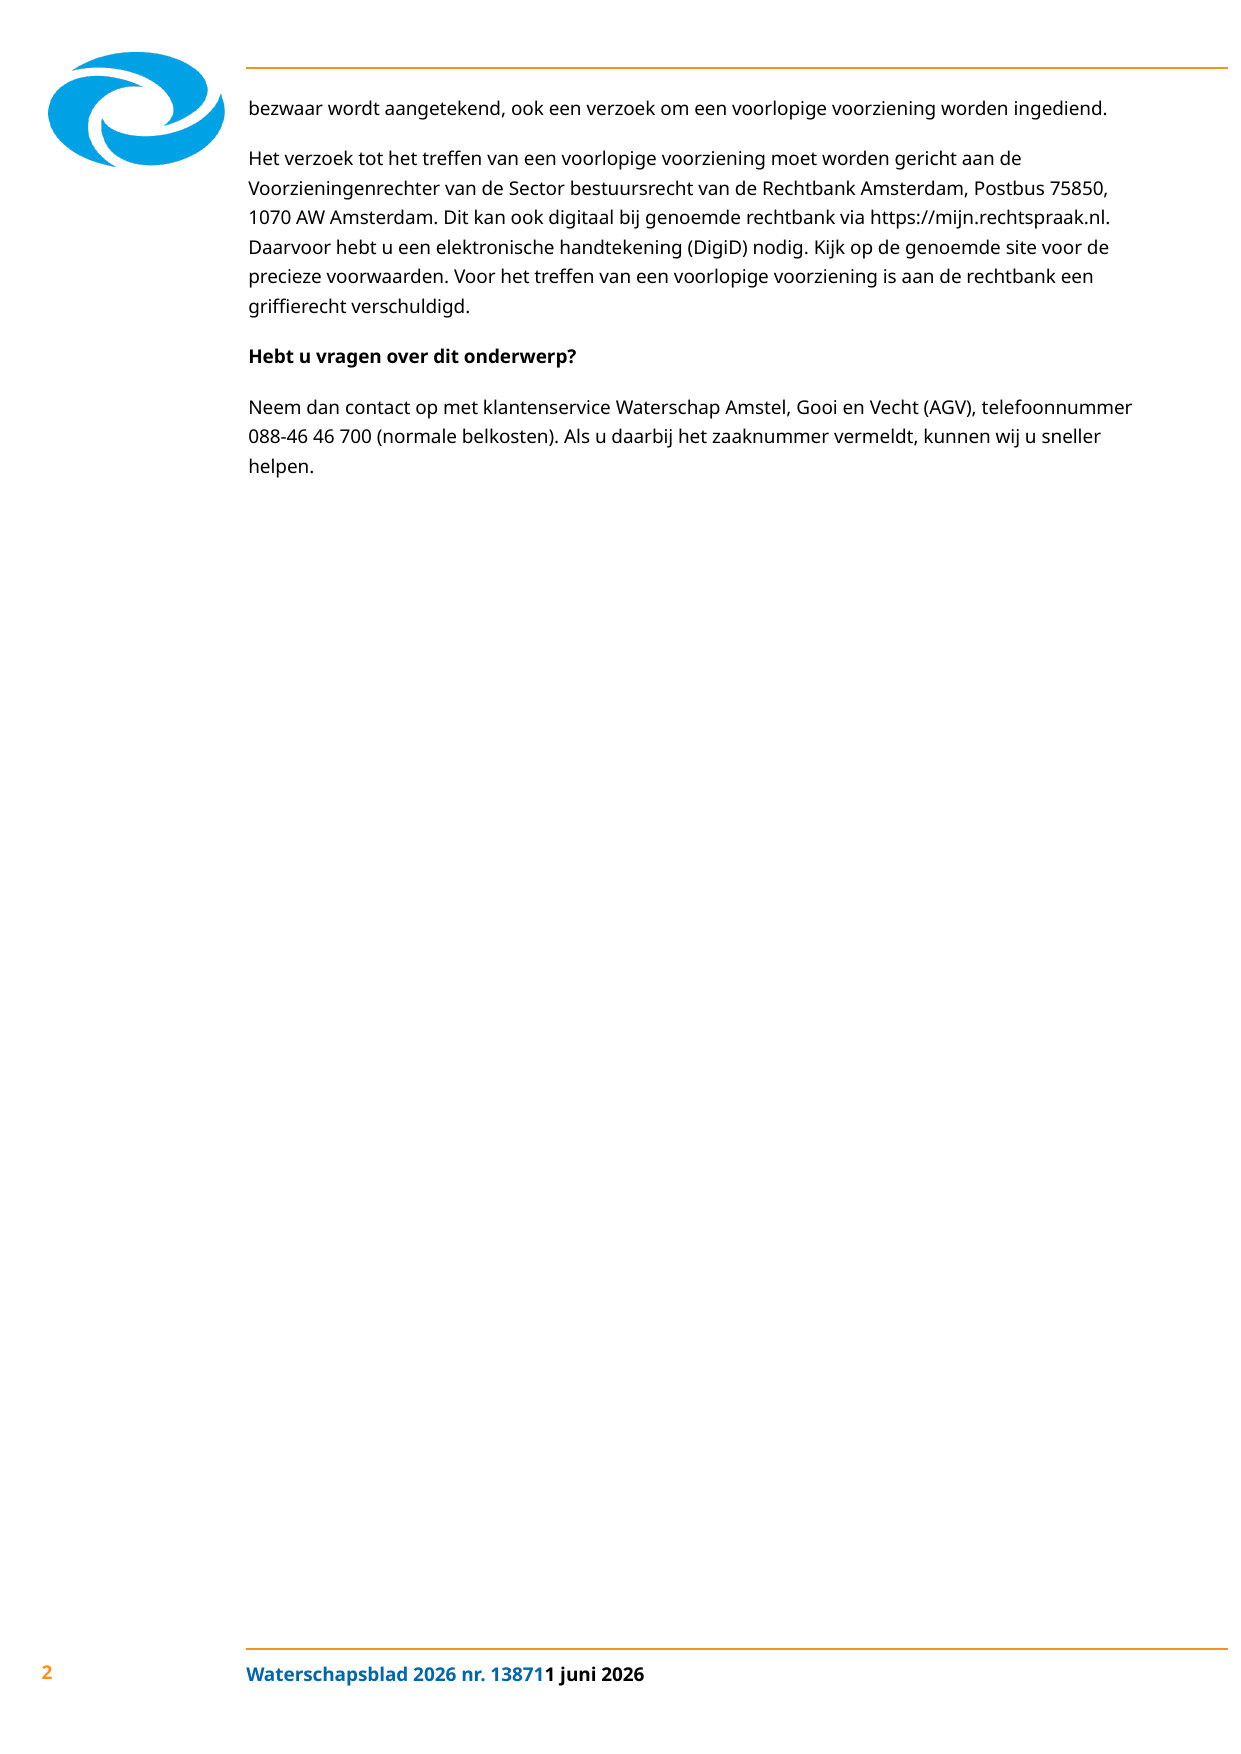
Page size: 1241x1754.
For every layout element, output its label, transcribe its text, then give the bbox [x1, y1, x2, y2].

text Neem dan contact op met klantenservice Waterschap Amstel, Gooi en Vecht (AGV), telefoonnummer 088-46 46 700 (normale belkosten). Als u daarbij het zaaknummer vermeldt, kunnen wij u sneller helpen. [248, 394, 1152, 479]
text bezwaar wordt aangetekend, ook een verzoek om een voorlopige voorziening worden ingediend. [248, 95, 1152, 121]
picture [41, 47, 231, 172]
text Het verzoek tot het treffen van een voorlopige voorziening moet worden gericht aan de Voorzieningenrechter van de Sector bestuursrecht van de Rechtbank Amsterdam, Postbus 75850, 1070 AW Amsterdam. Dit kan ook digitaal bij genoemde rechtbank via https://mijn.rechtspraak.nl. Daarvoor hebt u een elektronische handtekening (DigiD) nodig. Kijk op de genoemde site voor de precieze voorwaarden. Voor het treffen van een voorlopige voorziening is aan de rechtbank een griffierecht verschuldigd. [248, 145, 1152, 319]
text Hebt u vragen over dit onderwerp? [248, 343, 1152, 369]
